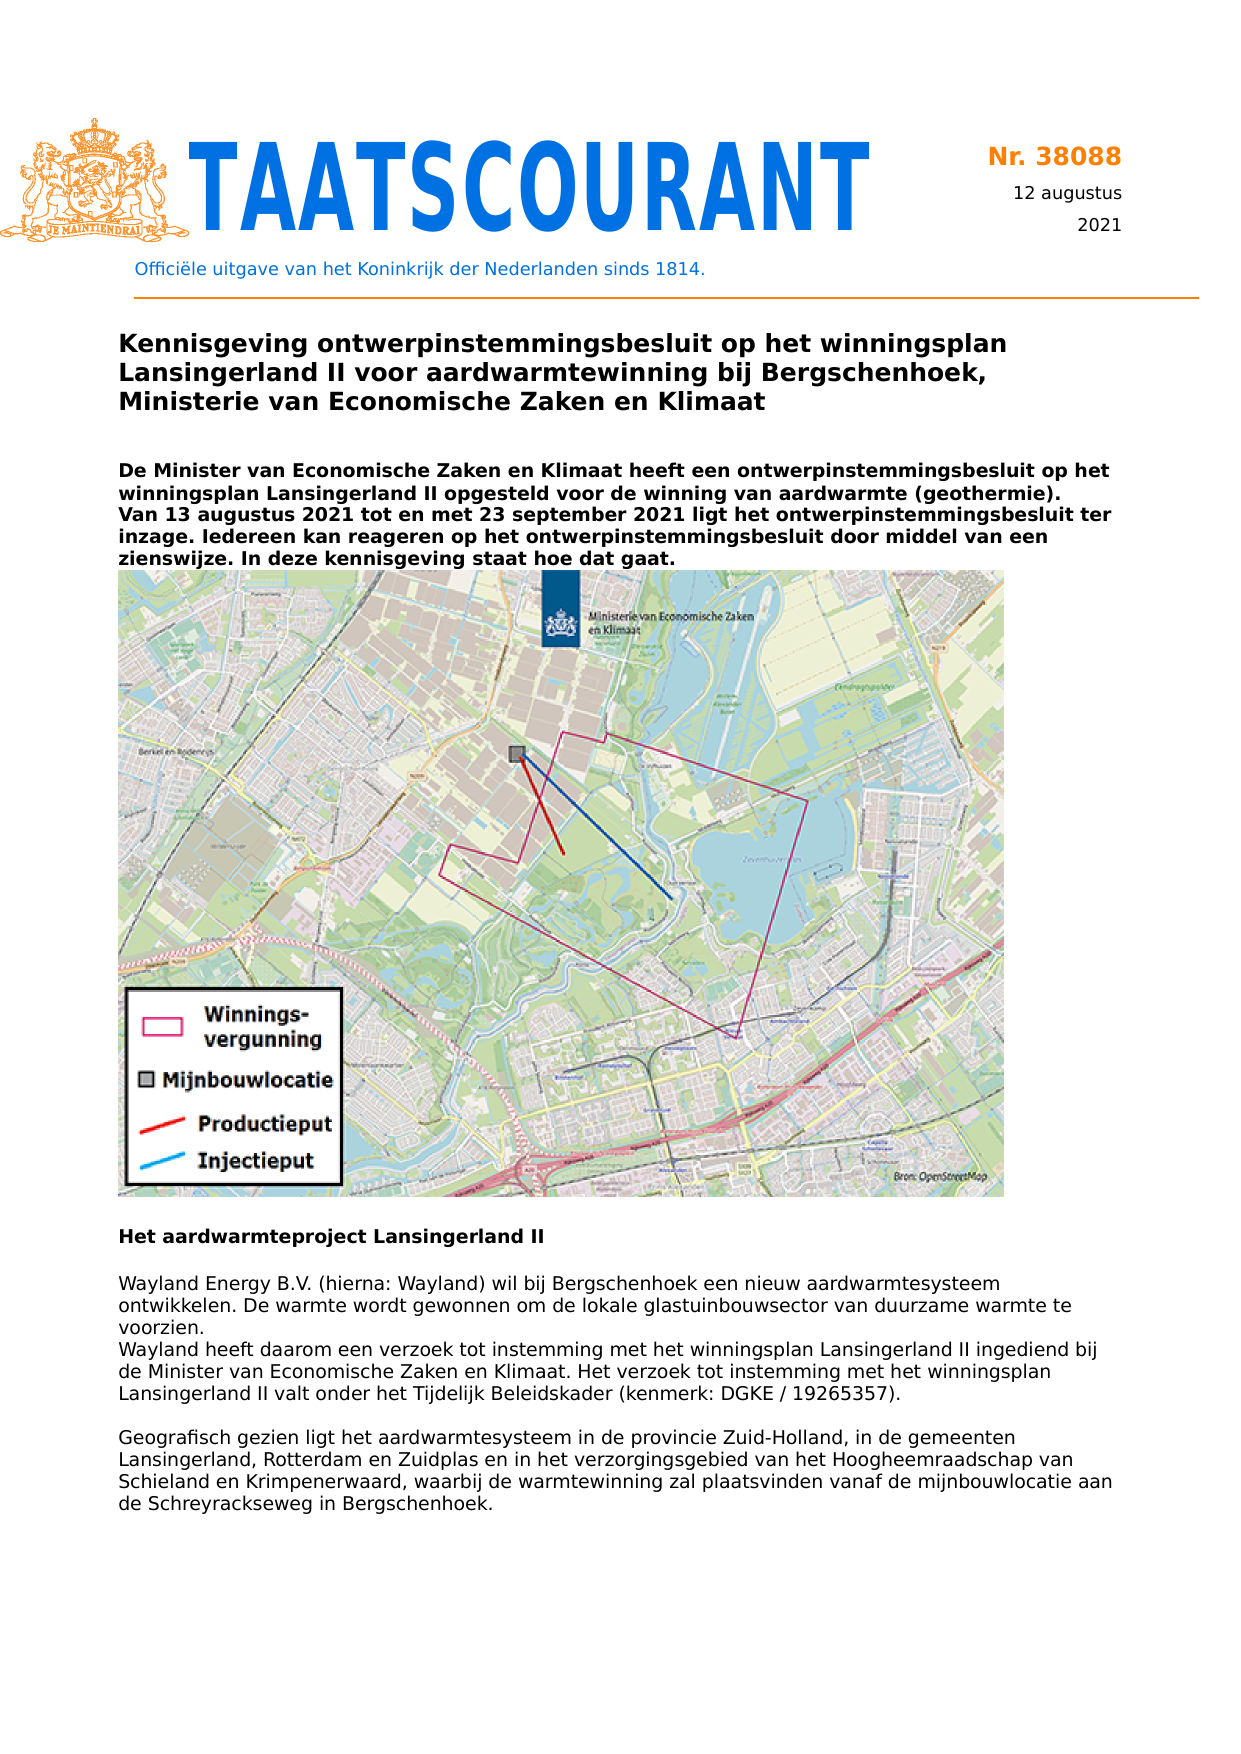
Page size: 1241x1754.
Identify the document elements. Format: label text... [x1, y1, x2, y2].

table_header Nr. 38088 [939, 118, 1199, 177]
table_cell 12 augustus [939, 177, 1199, 209]
text De Minister van Economische Zaken en Klimaat heeft een ontwerpinstemmingsbesluit op het winningsplan Lansingerland II opgesteld voor de winning van aardwarmte (geothermie). [118, 460, 1122, 504]
text Van 13 augustus 2021 tot en met 23 september 2021 ligt het ontwerpinstemmingsbesluit ter inzage. Iedereen kan reageren op het ontwerpinstemmingsbesluit door middel van een zienswijze. In deze kennisgeving staat hoe dat gaat. [118, 504, 1122, 1196]
table_header STAATSCOURANT [134, 118, 939, 259]
table_cell Officiële uitgave van het Koninkrijk der Nederlanden sinds 1814. [134, 259, 1199, 297]
subtitle Kennisgeving ontwerpinstemmingsbesluit op het winningsplan Lansingerland II voor aardwarmtewinning bij Bergschenhoek, Ministerie van Economische Zaken en Klimaat [118, 329, 1122, 417]
subtitle Het aardwarmteproject Lansingerland II [118, 1226, 1122, 1248]
table_header [0, 242, 134, 297]
table_cell 2021 [939, 209, 1199, 259]
text Geografisch gezien ligt het aardwarmtesysteem in de provincie Zuid-Holland, in de gemeenten Lansingerland, Rotterdam en Zuidplas en in het verzorgingsgebied van het Hoogheemraadschap van Schieland en Krimpenerwaard, waarbij de warmtewinning zal plaatsvinden vanaf de mijnbouwlocatie aan de Schreyrackseweg in Bergschenhoek. [118, 1427, 1122, 1515]
text Wayland heeft daarom een verzoek tot instemming met het winningsplan Lansingerland II ingediend bij de Minister van Economische Zaken en Klimaat. Het verzoek tot instemming met het winningsplan Lansingerland II valt onder het Tijdelijk Beleidskader (kenmerk: DGKE / 19265357). [118, 1339, 1122, 1405]
picture [0, 118, 189, 242]
picture [118, 570, 1004, 1197]
text Wayland Energy B.V. (hierna: Wayland) wil bij Bergschenhoek een nieuw aardwarmtesysteem ontwikkelen. De warmte wordt gewonnen om de lokale glastuinbouwsector van duurzame warmte te voorzien. [118, 1273, 1122, 1339]
